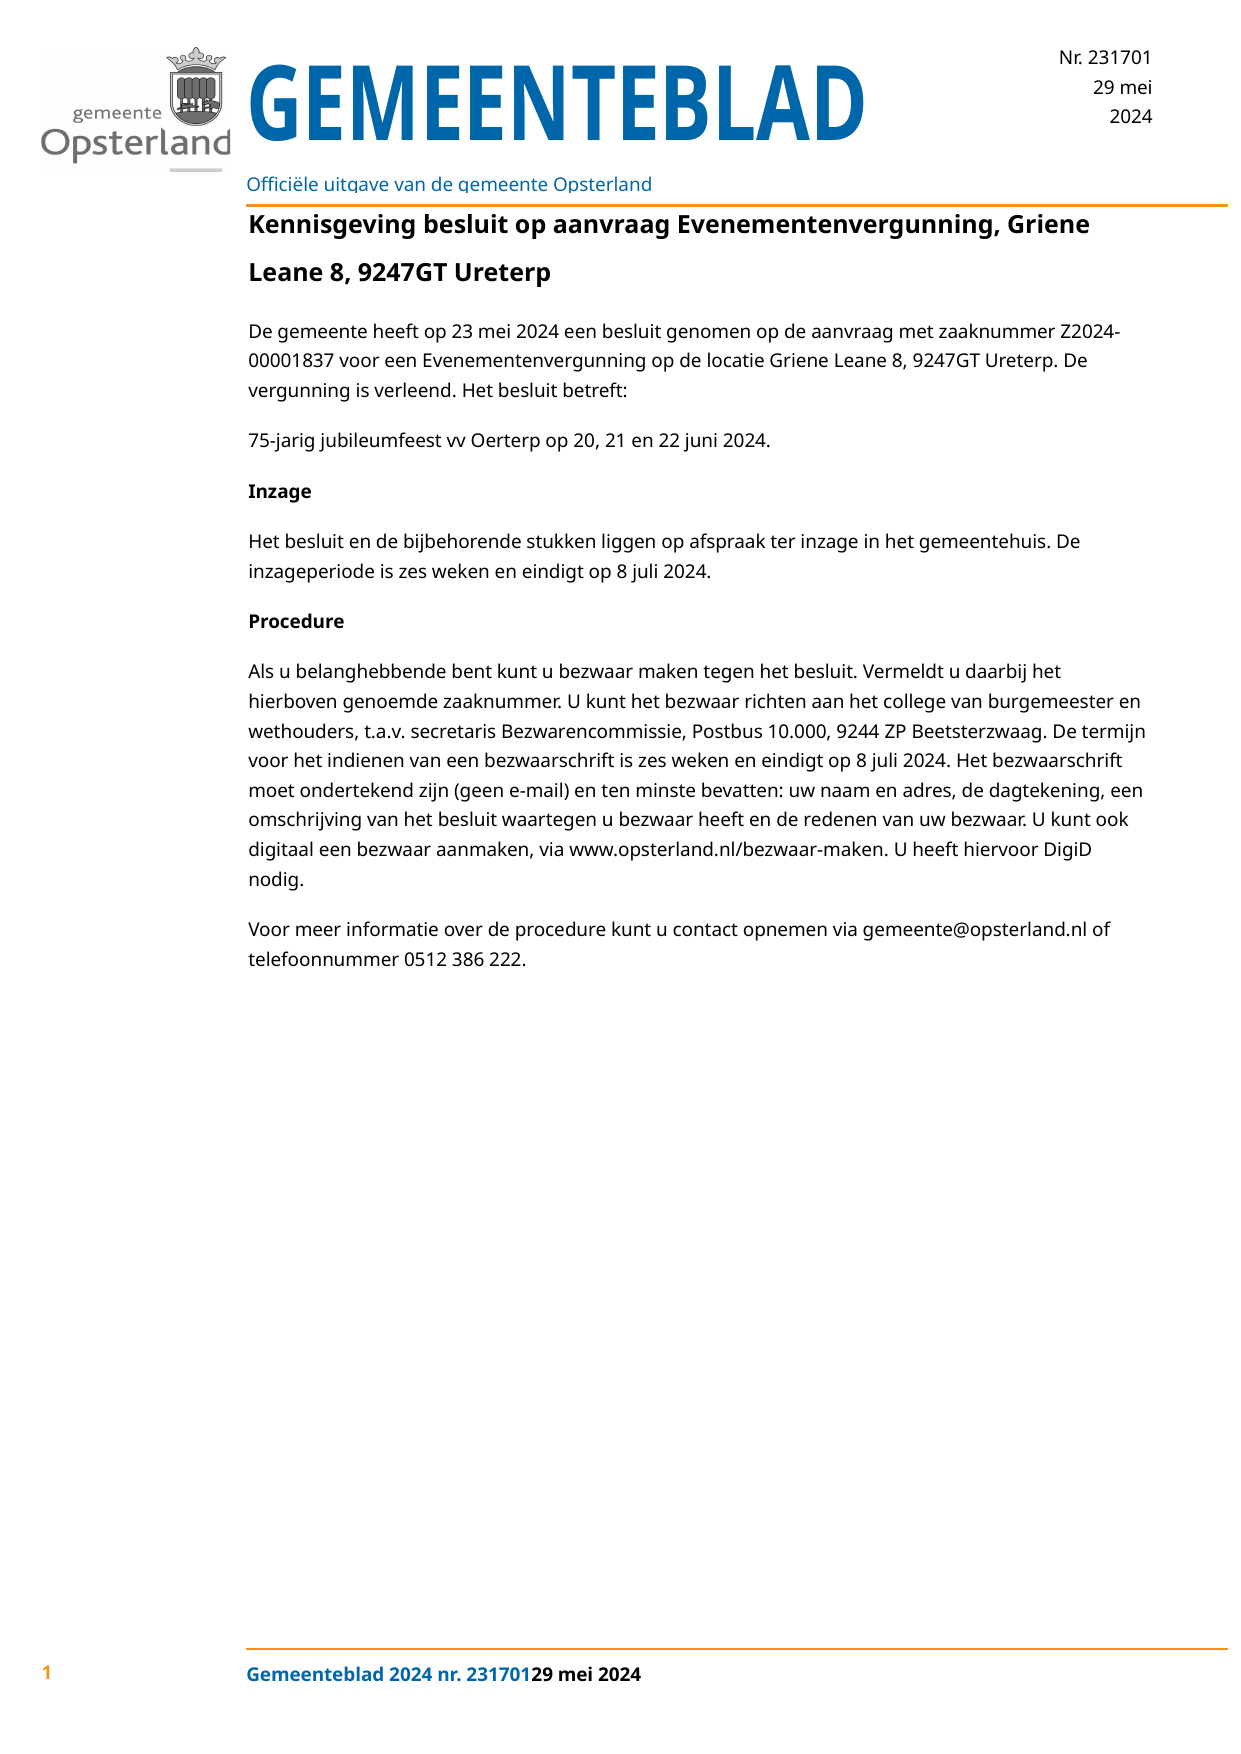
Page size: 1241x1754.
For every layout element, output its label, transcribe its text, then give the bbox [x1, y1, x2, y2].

text Voor meer informatie over de procedure kunt u contact opnemen via gemeente@opsterland.nl of telefoonnummer 0512 386 222. [248, 916, 1152, 972]
picture [41, 47, 231, 172]
text Procedure [248, 608, 1152, 634]
text De gemeente heeft op 23 mei 2024 een besluit genomen op de aanvraag met zaaknummer Z2024-00001837 voor een Evenementenvergunning op de locatie Griene Leane 8, 9247GT Ureterp. De vergunning is verleend. Het besluit betreft: [248, 318, 1152, 403]
text 75-jarig jubileumfeest vv Oerterp op 20, 21 en 22 juni 2024. [248, 427, 1152, 453]
text Inzage [248, 478, 1152, 504]
text Kennisgeving besluit op aanvraag Evenementenvergunning, Griene Leane 8, 9247GT Ureterp [248, 207, 1152, 288]
text Het besluit en de bijbehorende stukken liggen op afspraak ter inzage in het gemeentehuis. De inzageperiode is zes weken en eindigt op 8 juli 2024. [248, 528, 1152, 584]
text Als u belanghebbende bent kunt u bezwaar maken tegen het besluit. Vermeldt u daarbij het hierboven genoemde zaaknummer. U kunt het bezwaar richten aan het college van burgemeester en wethouders, t.a.v. secretaris Bezwarencommissie, Postbus 10.000, 9244 ZP Beetsterzwaag. De termijn voor het indienen van een bezwaarschrift is zes weken en eindigt op 8 juli 2024. Het bezwaarschrift moet ondertekend zijn (geen e-mail) en ten minste bevatten: uw naam en adres, de dagtekening, een omschrijving van het besluit waartegen u bezwaar heeft en de redenen van uw bezwaar. U kunt ook digitaal een bezwaar aanmaken, via www.opsterland.nl/bezwaar-maken. U heeft hiervoor DigiD nodig. [248, 659, 1152, 892]
